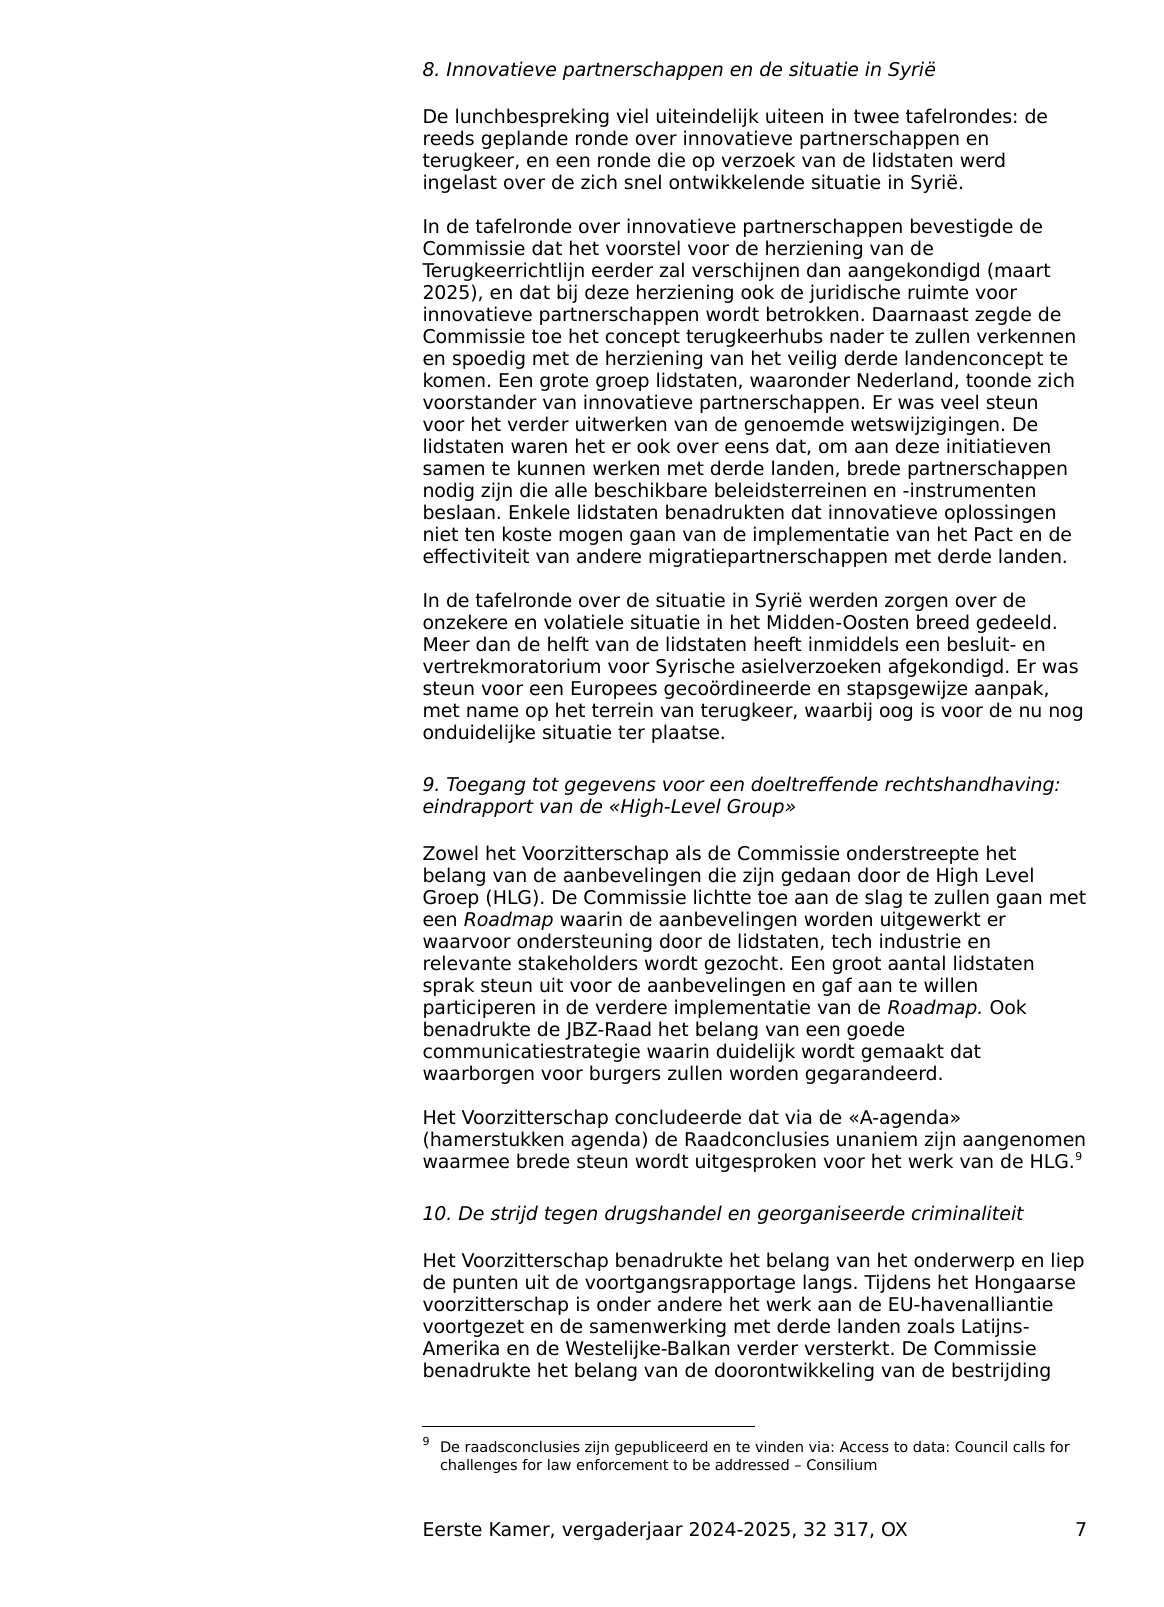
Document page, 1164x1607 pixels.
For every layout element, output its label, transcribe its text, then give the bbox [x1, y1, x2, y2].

subtitle 8. Innovatieve partnerschappen en de situatie in Syrië [422, 59, 1087, 81]
text Zowel het Voorzitterschap als de Commissie onderstreepte het belang van de aanbevelingen die zijn gedaan door de High Level Groep (HLG). De Commissie lichtte toe aan de slag te zullen gaan met een Roadmap waarin de aanbevelingen worden uitgewerkt er waarvoor ondersteuning door de lidstaten, tech industrie en relevante stakeholders wordt gezocht. Een groot aantal lidstaten sprak steun uit voor de aanbevelingen en gaf aan te willen participeren in de verdere implementatie van de Roadmap. Ook benadrukte de JBZ-Raad het belang van een goede communicatiestrategie waarin duidelijk wordt gemaakt dat waarborgen voor burgers zullen worden gegarandeerd. [422, 843, 1087, 1084]
text Het Voorzitterschap benadrukte het belang van het onderwerp en liep de punten uit de voortgangsrapportage langs. Tijdens het Hongaarse voorzitterschap is onder andere het werk aan de EU-havenalliantie voortgezet en de samenwerking met derde landen zoals Latijns-Amerika en de Westelijke-Balkan verder versterkt. De Commissie benadrukte het belang van de doorontwikkeling van de bestrijding [422, 1250, 1087, 1382]
subtitle 9. Toegang tot gegevens voor een doeltreffende rechtshandhaving: eindrapport van de «High-Level Group» [422, 774, 1087, 818]
text In de tafelronde over de situatie in Syrië werden zorgen over de onzekere en volatiele situatie in het Midden-Oosten breed gedeeld. Meer dan de helft van de lidstaten heeft inmiddels een besluit- en vertrekmoratorium voor Syrische asielverzoeken afgekondigd. Er was steun voor een Europees gecoördineerde en stapsgewijze aanpak, met name op het terrein van terugkeer, waarbij oog is voor de nu nog onduidelijke situatie ter plaatse. [422, 590, 1087, 744]
text De raadsconclusies zijn gepubliceerd en te vinden via: Access to data: Council calls for challenges for law enforcement to be addressed – Consilium [422, 1435, 1087, 1474]
subtitle 10. De strijd tegen drugshandel en georganiseerde criminaliteit [422, 1203, 1087, 1225]
text In de tafelronde over innovatieve partnerschappen bevestigde de Commissie dat het voorstel voor de herziening van de Terugkeerrichtlijn eerder zal verschijnen dan aangekondigd (maart 2025), en dat bij deze herziening ook de juridische ruimte voor innovatieve partnerschappen wordt betrokken. Daarnaast zegde de Commissie toe het concept terugkeerhubs nader te zullen verkennen en spoedig met de herziening van het veilig derde landenconcept te komen. Een grote groep lidstaten, waaronder Nederland, toonde zich voorstander van innovatieve partnerschappen. Er was veel steun voor het verder uitwerken van de genoemde wetswijzigingen. De lidstaten waren het er ook over eens dat, om aan deze initiatieven samen te kunnen werken met derde landen, brede partnerschappen nodig zijn die alle beschikbare beleidsterreinen en -instrumenten beslaan. Enkele lidstaten benadrukten dat innovatieve oplossingen niet ten koste mogen gaan van de implementatie van het Pact en de effectiviteit van andere migratiepartnerschappen met derde landen. [422, 216, 1087, 568]
text De lunchbespreking viel uiteindelijk uiteen in twee tafelrondes: de reeds geplande ronde over innovatieve partnerschappen en terugkeer, en een ronde die op verzoek van de lidstaten werd ingelast over de zich snel ontwikkelende situatie in Syrië. [422, 106, 1087, 194]
text Het Voorzitterschap concludeerde dat via de «A-agenda» (hamerstukken agenda) de Raadconclusies unaniem zijn aangenomen waarmee brede steun wordt uitgesproken voor het werk van de HLG. [422, 1107, 1087, 1173]
